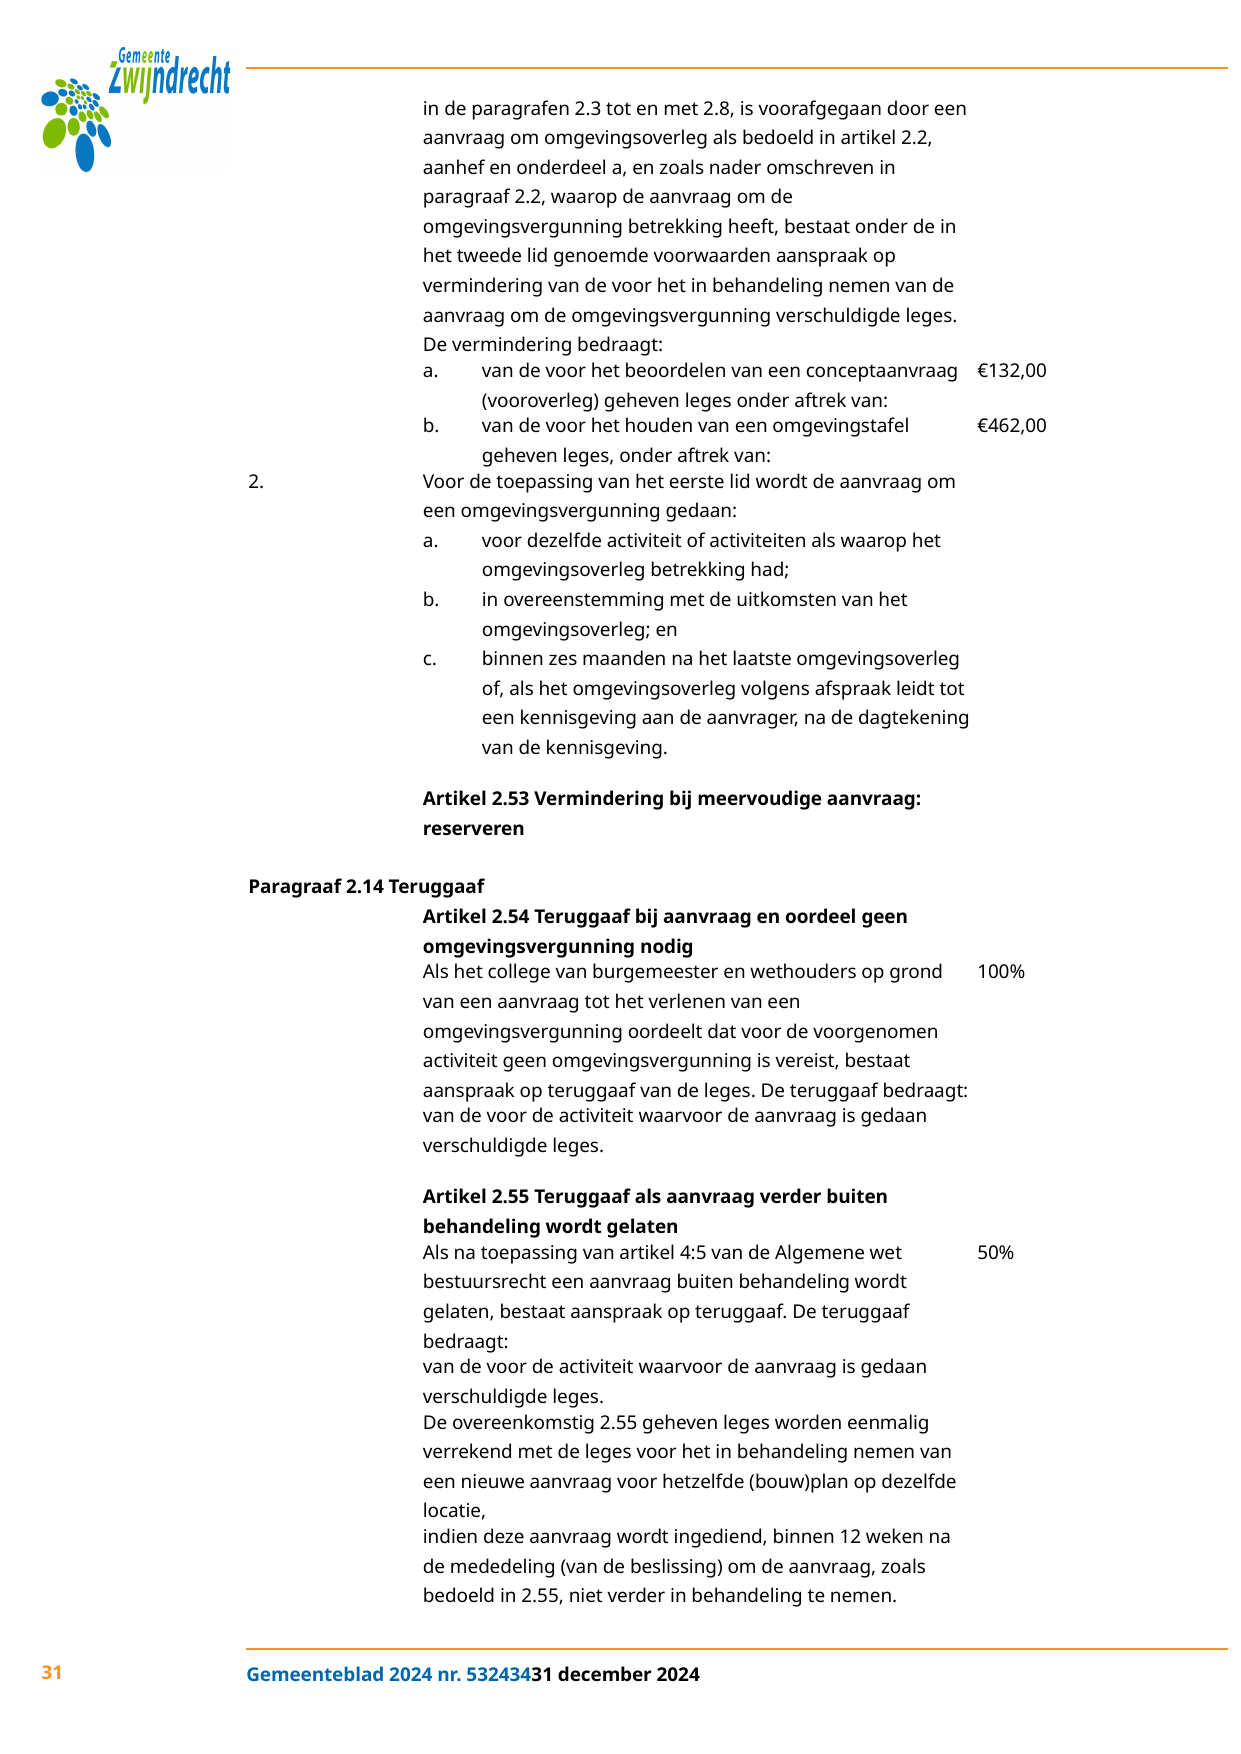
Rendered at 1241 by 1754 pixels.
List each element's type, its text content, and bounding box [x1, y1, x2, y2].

table_cell van de voor de activiteit waarvoor de aanvraag is gedaan verschuldigde leges. [423, 1103, 977, 1158]
table_cell €462,00 [977, 413, 1152, 468]
table_cell [248, 1158, 423, 1184]
table_cell [977, 1184, 1152, 1239]
table_cell [248, 760, 423, 786]
table_cell van de voor de activiteit waarvoor de aanvraag is gedaan verschuldigde leges. [423, 1354, 977, 1409]
table_cell [248, 357, 423, 412]
table_cell [248, 1354, 423, 1409]
table_cell [248, 959, 423, 1103]
table_cell [248, 1184, 423, 1239]
table_cell [248, 1239, 423, 1353]
table_cell 100% [977, 959, 1152, 1103]
table_cell Artikel 2.55 Teruggaaf als aanvraag verder buiten behandeling wordt gelaten [423, 1184, 977, 1239]
table_cell [977, 786, 1152, 841]
table_cell [248, 1523, 423, 1608]
table_cell [248, 1409, 423, 1523]
table_header [977, 903, 1152, 959]
table_cell [977, 1354, 1152, 1409]
table_cell Als na toepassing van artikel 4:5 van de Algemene wet bestuursrecht een aanvraag buiten behandeling wordt gelaten, bestaat aanspraak op teruggaaf. De teruggaaf bedraagt: [423, 1239, 977, 1353]
table_cell [248, 786, 423, 841]
table_cell van de voor het beoordelen van een conceptaanvraag (vooroverleg) geheven leges onder aftrek van: [423, 357, 977, 412]
table_cell [977, 760, 1152, 786]
table_cell [423, 760, 977, 786]
table_cell [977, 1158, 1152, 1184]
table_cell €132,00 [977, 357, 1152, 412]
table_cell [977, 468, 1152, 760]
text Paragraaf 2.14 Teruggaaf [248, 874, 1152, 899]
table_cell Voor de toepassing van het eerste lid wordt de aanvraag om een omgevingsvergunning gedaan: voor dezelfde activiteit of activiteiten als waarop het omgevingsoverleg betrekking had; in overeenstemming met de uitkomsten van het omgevingsoverleg; en binnen zes maanden na het laatste omgevingsoverleg of, als het omgevingsoverleg volgens afspraak leidt tot een kennisgeving aan de aanvrager, na de dagtekening van de kennisgeving. [423, 468, 977, 760]
table_cell De overeenkomstig 2.55 geheven leges worden eenmalig verrekend met de leges voor het in behandeling nemen van een nieuwe aanvraag voor hetzelfde (bouw)plan op dezelfde locatie, [423, 1409, 977, 1523]
table_cell [977, 1103, 1152, 1158]
table_cell 50% [977, 1239, 1152, 1353]
table_cell indien deze aanvraag wordt ingediend, binnen 12 weken na de mededeling (van de beslissing) om de aanvraag, zoals bedoeld in 2.55, niet verder in behandeling te nemen. [423, 1523, 977, 1608]
table_cell [977, 95, 1152, 357]
table_cell [423, 1158, 977, 1184]
table_cell [248, 1103, 423, 1158]
table_cell in de paragrafen 2.3 tot en met 2.8, is voorafgegaan door een aanvraag om omgevingsoverleg als bedoeld in artikel 2.2, aanhef en onderdeel a, en zoals nader omschreven in paragraaf 2.2, waarop de aanvraag om de omgevingsvergunning betrekking heeft, bestaat onder de in het tweede lid genoemde voorwaarden aanspraak op vermindering van de voor het in behandeling nemen van de aanvraag om de omgevingsvergunning verschuldigde leges. De vermindering bedraagt: [423, 95, 977, 357]
picture [41, 47, 231, 172]
table_cell [977, 1523, 1152, 1608]
table_cell Als het college van burgemeester en wethouders op grond van een aanvraag tot het verlenen van een omgevingsvergunning oordeelt dat voor de voorgenomen activiteit geen omgevingsvergunning is vereist, bestaat aanspraak op teruggaaf van de leges. De teruggaaf bedraagt: [423, 959, 977, 1103]
table_cell Artikel 2.53 Vermindering bij meervoudige aanvraag: reserveren [423, 786, 977, 841]
table_header Artikel 2.54 Teruggaaf bij aanvraag en oordeel geen omgevingsvergunning nodig [423, 903, 977, 959]
table_cell 2. [248, 468, 423, 760]
table_cell [248, 95, 423, 357]
table_cell [977, 1409, 1152, 1523]
table_header [248, 903, 423, 959]
table_cell [248, 413, 423, 468]
table_cell van de voor het houden van een omgevingstafel geheven leges, onder aftrek van: [423, 413, 977, 468]
